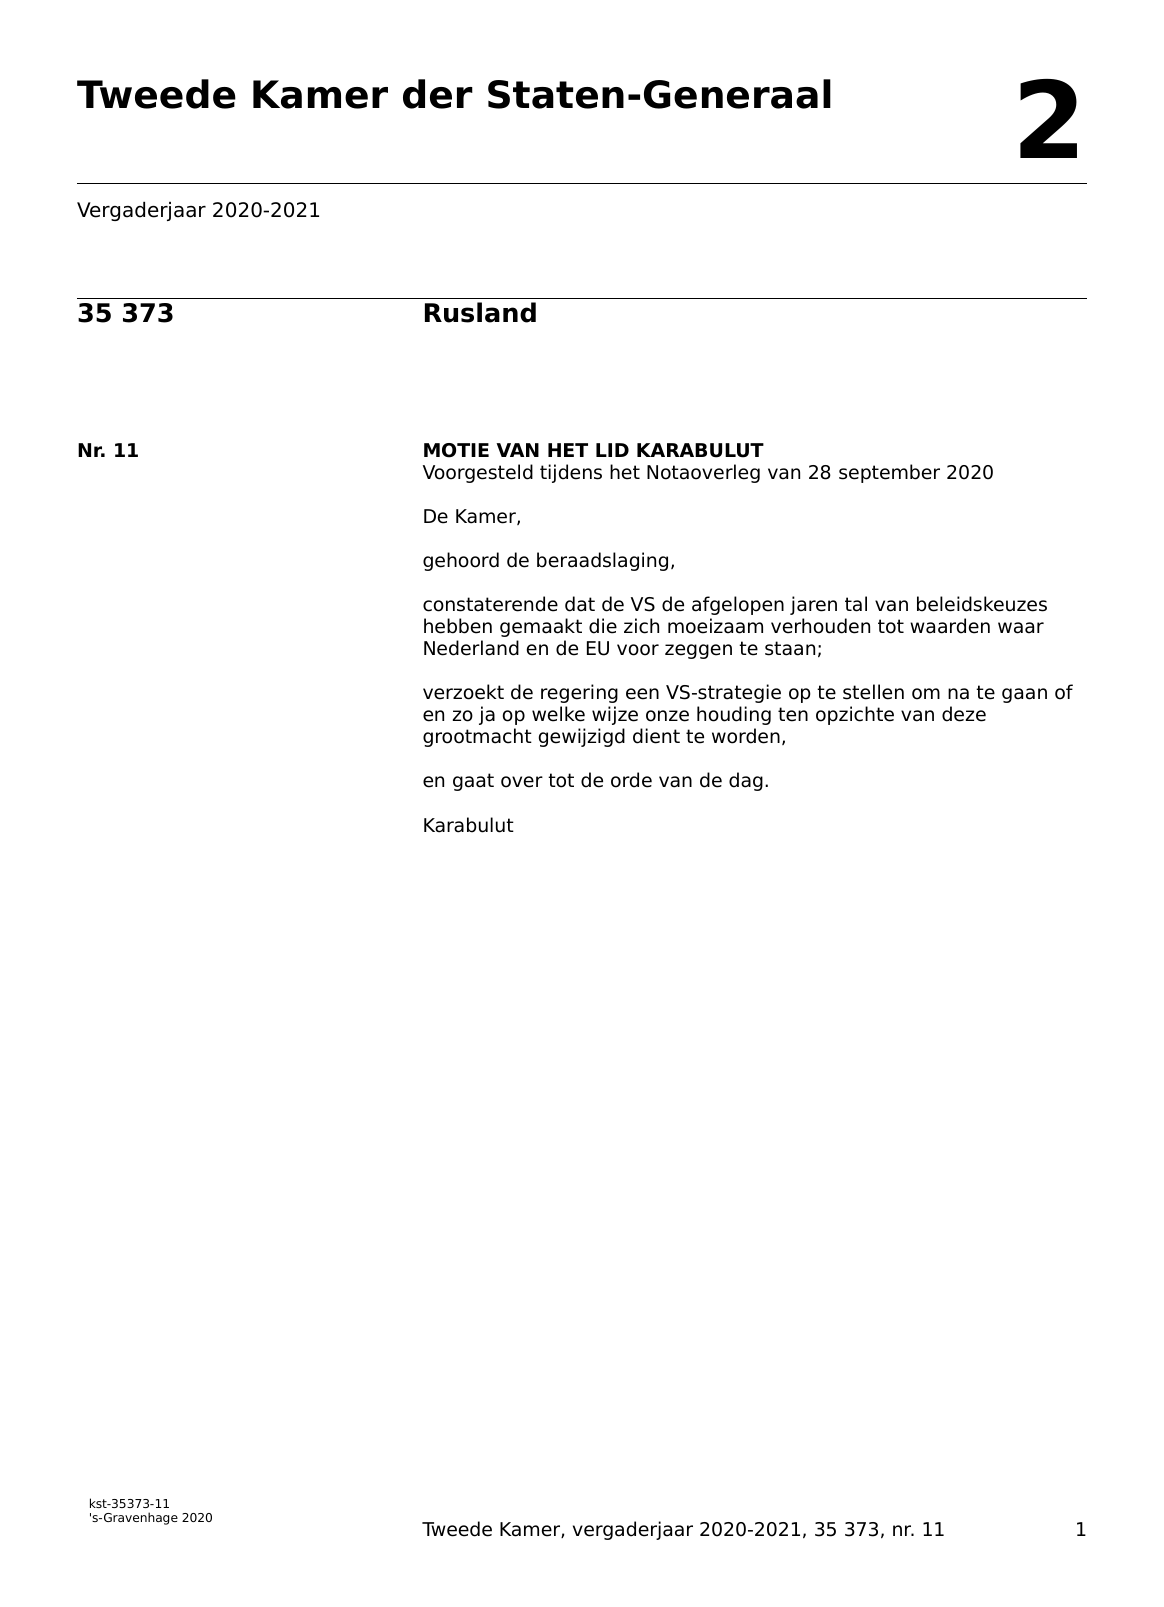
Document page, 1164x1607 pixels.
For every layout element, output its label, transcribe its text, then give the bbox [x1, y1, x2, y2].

subtitle Nr. 11 MOTIE VAN HET LID KARABULUT [77, 440, 1087, 462]
table_header 2 [886, 59, 1087, 183]
text verzoekt de regering een VS-strategie op te stellen om na te gaan of en zo ja op welke wijze onze houding ten opzichte van deze grootmacht gewijzigd dient te worden, [422, 682, 1087, 748]
subtitle 35 373 Rusland [77, 299, 1087, 329]
text gehoord de beraadslaging, [422, 550, 1087, 572]
text kst-35373-11 [88, 1497, 323, 1511]
text Voorgesteld tijdens het Notaoverleg van 28 september 2020 [422, 462, 1087, 484]
table_header Tweede Kamer der Staten-Generaal [77, 59, 886, 183]
text constaterende dat de VS de afgelopen jaren tal van beleidskeuzes hebben gemaakt die zich moeizaam verhouden tot waarden waar Nederland en de EU voor zeggen te staan; [422, 594, 1087, 660]
text Karabulut [422, 814, 1087, 837]
text en gaat over tot de orde van de dag. [422, 770, 1087, 792]
text 's-Gravenhage 2020 [88, 1511, 323, 1525]
table_cell Vergaderjaar 2020-2021 [77, 184, 1087, 298]
text De Kamer, [422, 506, 1087, 528]
